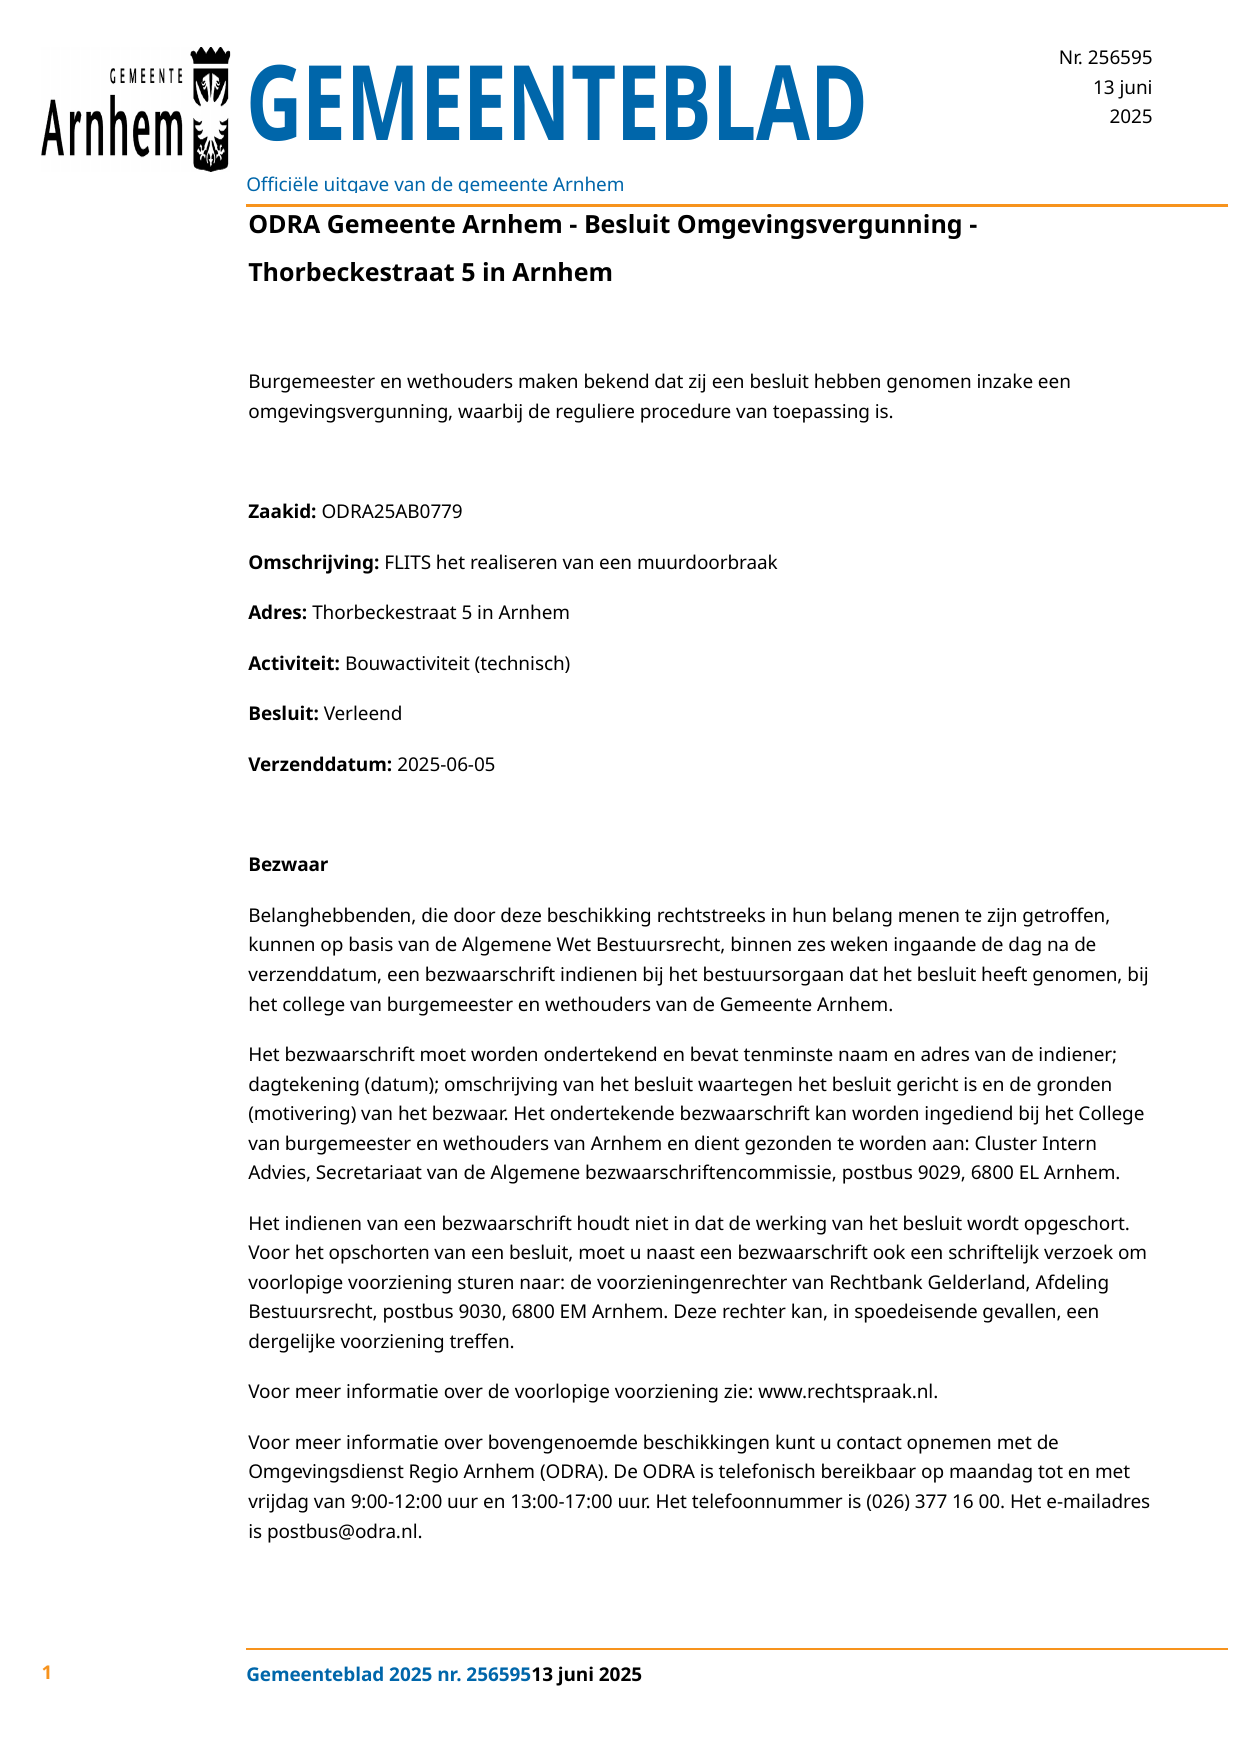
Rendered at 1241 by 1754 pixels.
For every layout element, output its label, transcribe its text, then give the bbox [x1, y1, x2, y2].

text Omschrijving: FLITS het realiseren van een muurdoorbraak [248, 549, 1152, 575]
text Adres: Thorbeckestraat 5 in Arnhem [248, 599, 1152, 625]
text Bezwaar [248, 852, 1152, 877]
text Voor meer informatie over de voorlopige voorziening zie: www.rechtspraak.nl. [248, 1379, 1152, 1404]
text Het bezwaarschrift moet worden ondertekend en bevat tenminste naam en adres van de indiener; dagtekening (datum); omschrijving van het besluit waartegen het besluit gericht is en de gronden (motivering) van het bezwaar. Het ondertekende bezwaarschrift kan worden ingediend bij het College van burgemeester en wethouders van Arnhem en dient gezonden te worden aan: Cluster Intern Advies, Secretariaat van de Algemene bezwaarschriftencommissie, postbus 9029, 6800 EL Arnhem. [248, 1041, 1152, 1185]
text Verzenddatum: 2025-06-05 [248, 751, 1152, 777]
text Belanghebbenden, die door deze beschikking rechtstreeks in hun belang menen te zijn getroffen, kunnen op basis van de Algemene Wet Bestuursrecht, binnen zes weken ingaande de dag na de verzenddatum, een bezwaarschrift indienen bij het bestuursorgaan dat het besluit heeft genomen, bij het college van burgemeester en wethouders van de Gemeente Arnhem. [248, 902, 1152, 1017]
text Besluit: Verleend [248, 700, 1152, 726]
text Zaakid: ODRA25AB0779 [248, 499, 1152, 524]
picture [41, 47, 231, 172]
text Activiteit: Bouwactiviteit (technisch) [248, 650, 1152, 676]
text Burgemeester en wethouders maken bekend dat zij een besluit hebben genomen inzake een omgevingsvergunning, waarbij de reguliere procedure van toepassing is. [248, 368, 1152, 424]
text Voor meer informatie over bovengenoemde beschikkingen kunt u contact opnemen met de Omgevingsdienst Regio Arnhem (ODRA). De ODRA is telefonisch bereikbaar op maandag tot en met vrijdag van 9:00-12:00 uur en 13:00-17:00 uur. Het telefoonnummer is (026) 377 16 00. Het e-mailadres is postbus@odra.nl. [248, 1429, 1152, 1544]
text ODRA Gemeente Arnhem - Besluit Omgevingsvergunning - Thorbeckestraat 5 in Arnhem [248, 207, 1152, 288]
text Het indienen van een bezwaarschrift houdt niet in dat de werking van het besluit wordt opgeschort. Voor het opschorten van een besluit, moet u naast een bezwaarschrift ook een schriftelijk verzoek om voorlopige voorziening sturen naar: de voorzieningenrechter van Rechtbank Gelderland, Afdeling Bestuursrecht, postbus 9030, 6800 EM Arnhem. Deze rechter kan, in spoedeisende gevallen, een dergelijke voorziening treffen. [248, 1210, 1152, 1354]
